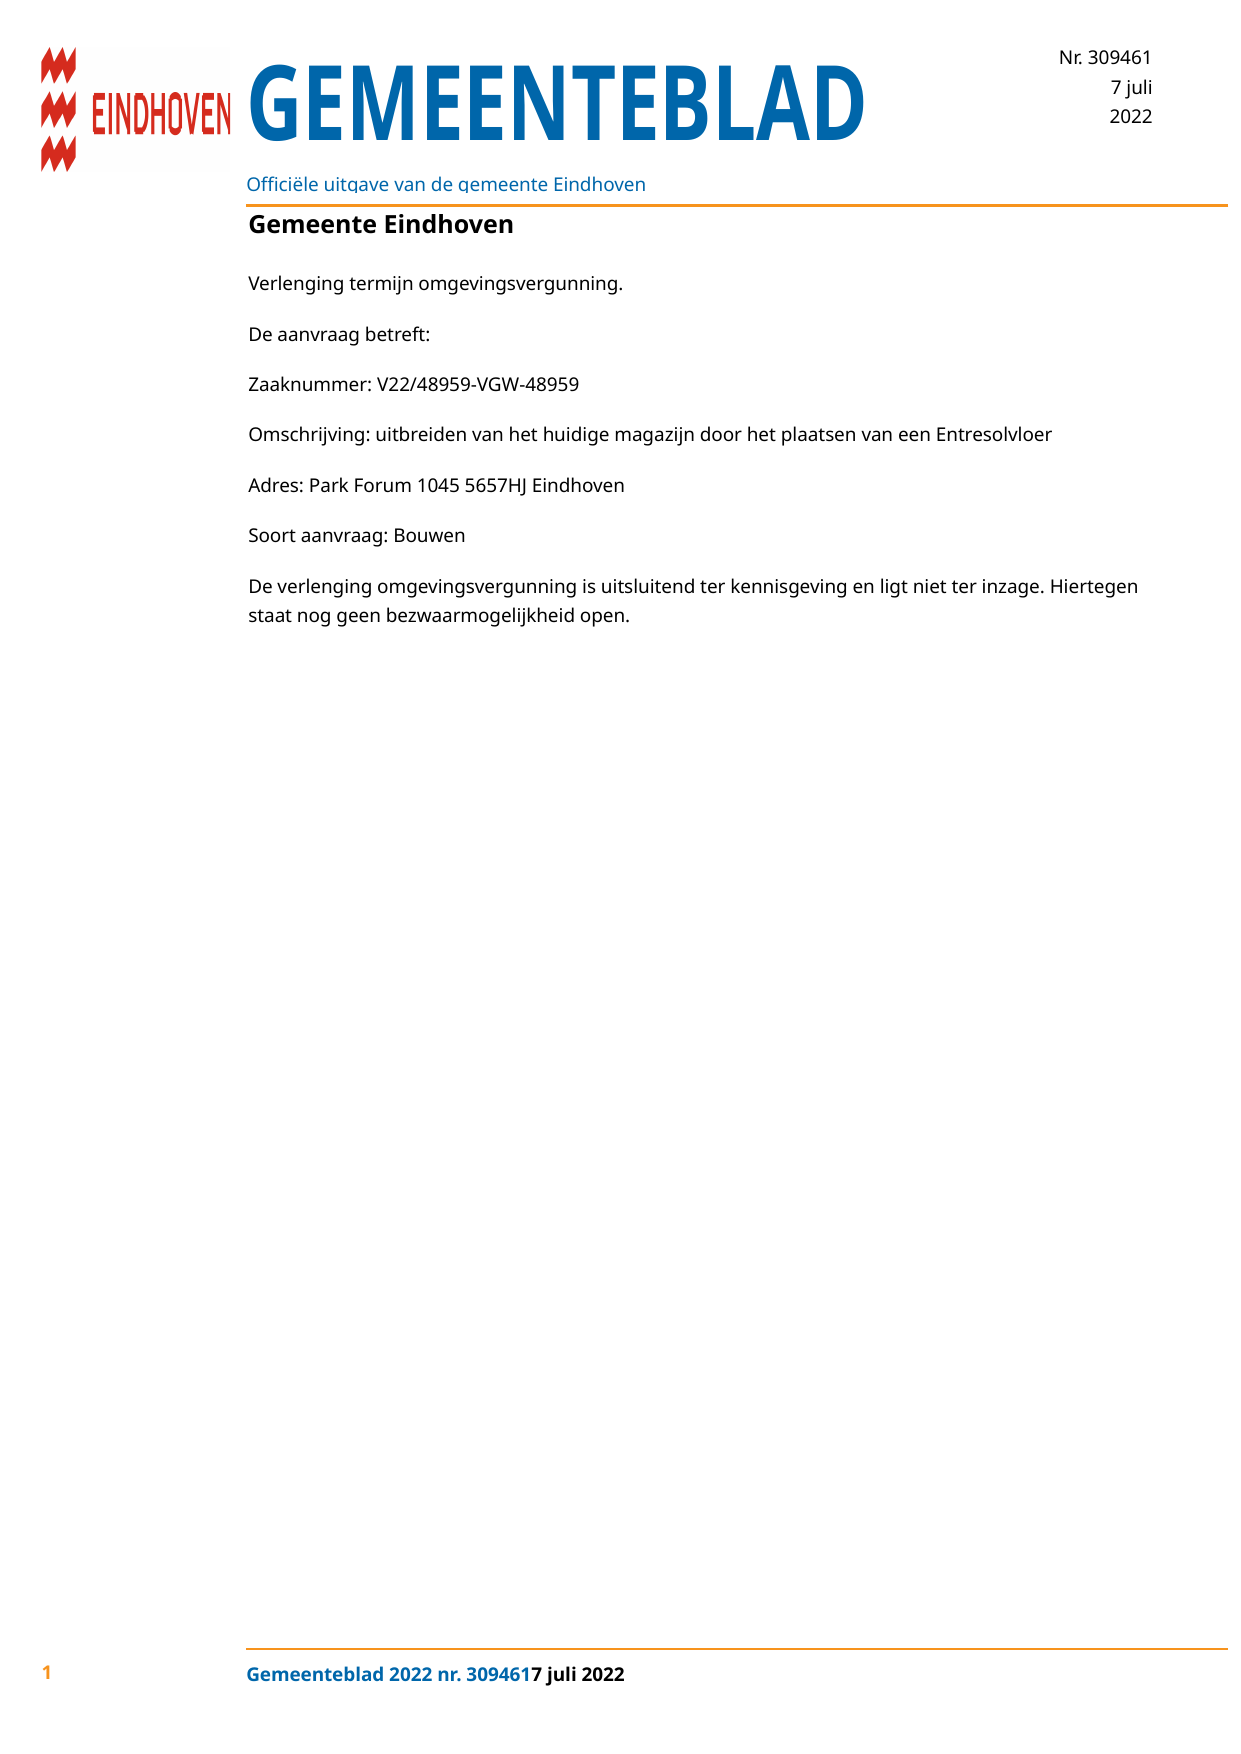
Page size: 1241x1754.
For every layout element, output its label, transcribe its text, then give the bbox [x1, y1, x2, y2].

text Omschrijving: uitbreiden van het huidige magazijn door het plaatsen van een Entresolvloer [248, 422, 1152, 447]
text Gemeente Eindhoven [248, 207, 1152, 241]
text De aanvraag betreft: [248, 321, 1152, 346]
text Soort aanvraag: Bouwen [248, 522, 1152, 548]
text Adres: Park Forum 1045 5657HJ Eindhoven [248, 472, 1152, 498]
text De verlenging omgevingsvergunning is uitsluitend ter kennisgeving en ligt niet ter inzage. Hiertegen staat nog geen bezwaarmogelijkheid open. [248, 573, 1152, 628]
text Zaaknummer: V22/48959-VGW-48959 [248, 371, 1152, 397]
picture [41, 47, 231, 172]
text Verlenging termijn omgevingsvergunning. [248, 270, 1152, 296]
